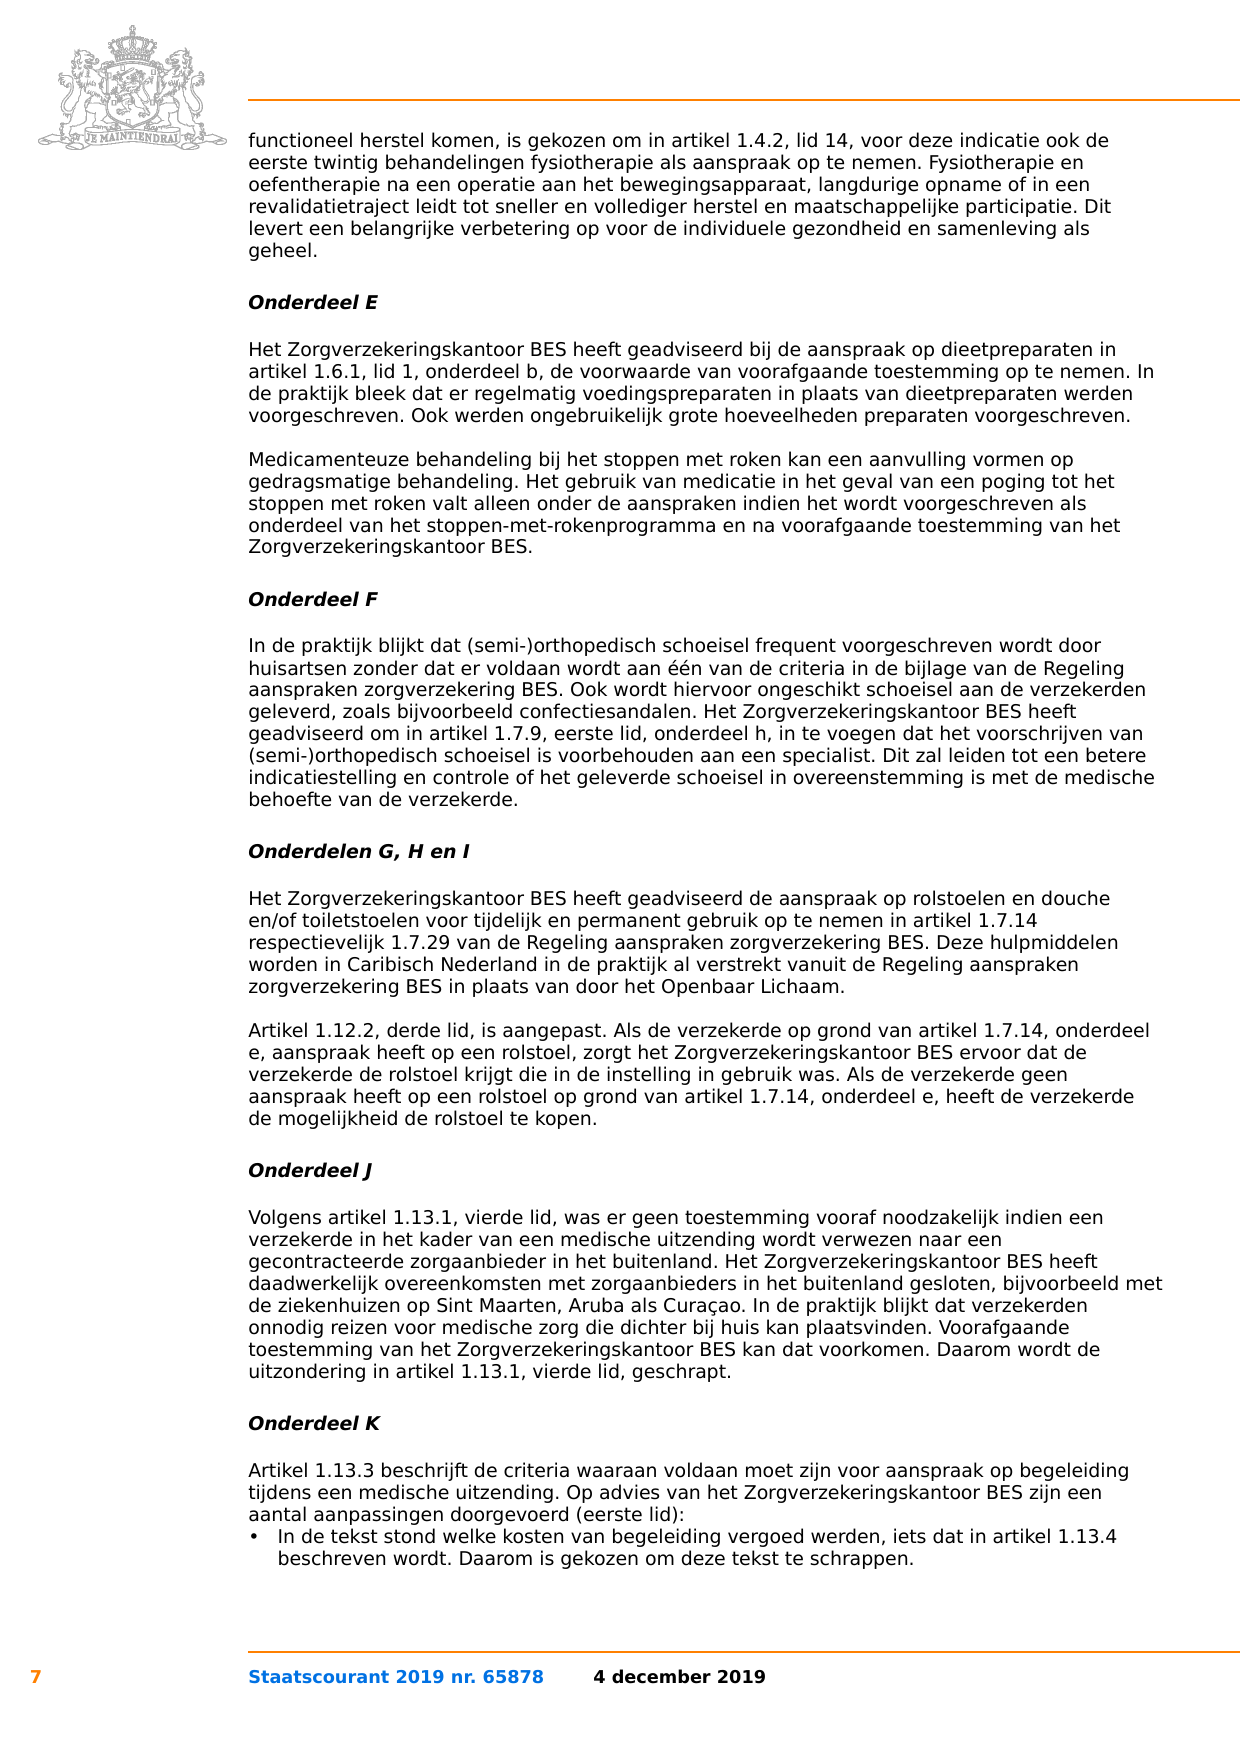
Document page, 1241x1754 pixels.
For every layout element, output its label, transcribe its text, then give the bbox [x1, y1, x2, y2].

picture [38, 25, 227, 150]
text Het Zorgverzekeringskantoor BES heeft geadviseerd bij de aanspraak op dieetpreparaten in artikel 1.6.1, lid 1, onderdeel b, de voorwaarde van voorafgaande toestemming op te nemen. In de praktijk bleek dat er regelmatig voedingspreparaten in plaats van dieetpreparaten werden voorgeschreven. Ook werden ongebruikelijk grote hoeveelheden preparaten voorgeschreven. [248, 339, 1163, 427]
text Volgens artikel 1.13.1, vierde lid, was er geen toestemming vooraf noodzakelijk indien een verzekerde in het kader van een medische uitzending wordt verwezen naar een gecontracteerde zorgaanbieder in het buitenland. Het Zorgverzekeringskantoor BES heeft daadwerkelijk overeenkomsten met zorgaanbieders in het buitenland gesloten, bijvoorbeeld met de ziekenhuizen op Sint Maarten, Aruba als Curaçao. In de praktijk blijkt dat verzekerden onnodig reizen voor medische zorg die dichter bij huis kan plaatsvinden. Voorafgaande toestemming van het Zorgverzekeringskantoor BES kan dat voorkomen. Daarom wordt de uitzondering in artikel 1.13.1, vierde lid, geschrapt. [248, 1207, 1163, 1383]
subtitle Onderdeel K [248, 1413, 1163, 1435]
subtitle Onderdeel E [248, 292, 1163, 314]
text functioneel herstel komen, is gekozen om in artikel 1.4.2, lid 14, voor deze indicatie ook de eerste twintig behandelingen fysiotherapie als aanspraak op te nemen. Fysiotherapie en oefentherapie na een operatie aan het bewegingsapparaat, langdurige opname of in een revalidatietraject leidt tot sneller en vollediger herstel en maatschappelijke participatie. Dit levert een belangrijke verbetering op voor de individuele gezondheid en samenleving als geheel. [248, 130, 1163, 262]
subtitle Onderdeel J [248, 1160, 1163, 1182]
subtitle Onderdelen G, H en I [248, 841, 1163, 863]
text Medicamenteuze behandeling bij het stoppen met roken kan een aanvulling vormen op gedragsmatige behandeling. Het gebruik van medicatie in het geval van een poging tot het stoppen met roken valt alleen onder de aanspraken indien het wordt voorgeschreven als onderdeel van het stoppen-met-rokenprogramma en na voorafgaande toestemming van het Zorgverzekeringskantoor BES. [248, 448, 1163, 558]
text • In de tekst stond welke kosten van begeleiding vergoed werden, iets dat in artikel 1.13.4 beschreven wordt. Daarom is gekozen om deze tekst te schrappen. [248, 1526, 1163, 1569]
subtitle Onderdeel F [248, 588, 1163, 610]
text Artikel 1.13.3 beschrijft de criteria waaraan voldaan moet zijn voor aanspraak op begeleiding tijdens een medische uitzending. Op advies van het Zorgverzekeringskantoor BES zijn een aantal aanpassingen doorgevoerd (eerste lid): [248, 1460, 1163, 1526]
text Het Zorgverzekeringskantoor BES heeft geadviseerd de aanspraak op rolstoelen en douche en/of toiletstoelen voor tijdelijk en permanent gebruik op te nemen in artikel 1.7.14 respectievelijk 1.7.29 van de Regeling aanspraken zorgverzekering BES. Deze hulpmiddelen worden in Caribisch Nederland in de praktijk al verstrekt vanuit de Regeling aanspraken zorgverzekering BES in plaats van door het Openbaar Lichaam. [248, 888, 1163, 998]
text In de praktijk blijkt dat (semi-)orthopedisch schoeisel frequent voorgeschreven wordt door huisartsen zonder dat er voldaan wordt aan één van de criteria in de bijlage van de Regeling aanspraken zorgverzekering BES. Ook wordt hiervoor ongeschikt schoeisel aan de verzekerden geleverd, zoals bijvoorbeeld confectiesandalen. Het Zorgverzekeringskantoor BES heeft geadviseerd om in artikel 1.7.9, eerste lid, onderdeel h, in te voegen dat het voorschrijven van (semi-)orthopedisch schoeisel is voorbehouden aan een specialist. Dit zal leiden tot een betere indicatiestelling en controle of het geleverde schoeisel in overeenstemming is met de medische behoefte van de verzekerde. [248, 635, 1163, 811]
text Artikel 1.12.2, derde lid, is aangepast. Als de verzekerde op grond van artikel 1.7.14, onderdeel e, aanspraak heeft op een rolstoel, zorgt het Zorgverzekeringskantoor BES ervoor dat de verzekerde de rolstoel krijgt die in de instelling in gebruik was. Als de verzekerde geen aanspraak heeft op een rolstoel op grond van artikel 1.7.14, onderdeel e, heeft de verzekerde de mogelijkheid de rolstoel te kopen. [248, 1020, 1163, 1130]
